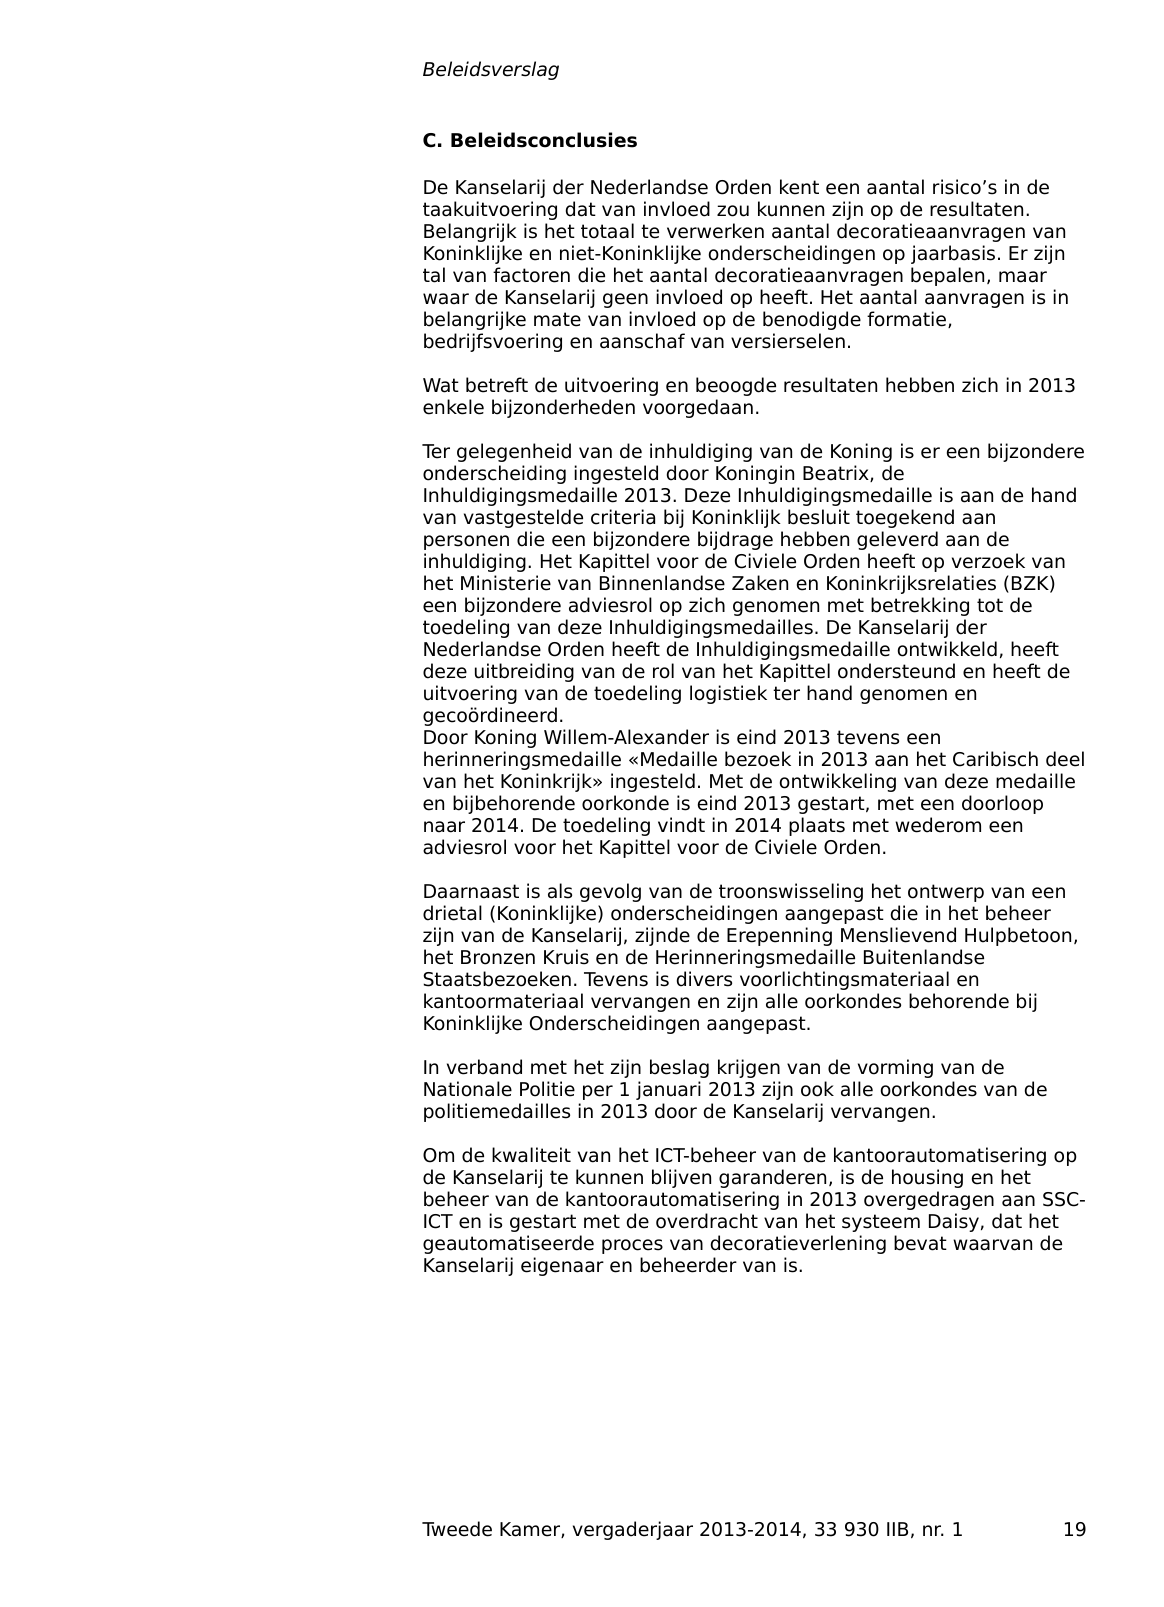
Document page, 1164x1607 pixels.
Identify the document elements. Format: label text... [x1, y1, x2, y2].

text Door Koning Willem-Alexander is eind 2013 tevens een herinneringsmedaille «Medaille bezoek in 2013 aan het Caribisch deel van het Koninkrijk» ingesteld. Met de ontwikkeling van deze medaille en bijbehorende oorkonde is eind 2013 gestart, met een doorloop naar 2014. De toedeling vindt in 2014 plaats met wederom een adviesrol voor het Kapittel voor de Civiele Orden. [422, 727, 1087, 859]
text De Kanselarij der Nederlandse Orden kent een aantal risico’s in de taakuitvoering dat van invloed zou kunnen zijn op de resultaten. Belangrijk is het totaal te verwerken aantal decoratieaanvragen van Koninklijke en niet-Koninklijke onderscheidingen op jaarbasis. Er zijn tal van factoren die het aantal decoratieaanvragen bepalen, maar waar de Kanselarij geen invloed op heeft. Het aantal aanvragen is in belangrijke mate van invloed op de benodigde formatie, bedrijfsvoering en aanschaf van versierselen. [422, 177, 1087, 353]
text Wat betreft de uitvoering en beoogde resultaten hebben zich in 2013 enkele bijzonderheden voorgedaan. [422, 375, 1087, 419]
text Daarnaast is als gevolg van de troonswisseling het ontwerp van een drietal (Koninklijke) onderscheidingen aangepast die in het beheer zijn van de Kanselarij, zijnde de Erepenning Menslievend Hulpbetoon, het Bronzen Kruis en de Herinneringsmedaille Buitenlandse Staatsbezoeken. Tevens is divers voorlichtingsmateriaal en kantoormateriaal vervangen en zijn alle oorkondes behorende bij Koninklijke Onderscheidingen aangepast. [422, 881, 1087, 1035]
text Ter gelegenheid van de inhuldiging van de Koning is er een bijzondere onderscheiding ingesteld door Koningin Beatrix, de Inhuldigingsmedaille 2013. Deze Inhuldigingsmedaille is aan de hand van vastgestelde criteria bij Koninklijk besluit toegekend aan personen die een bijzondere bijdrage hebben geleverd aan de inhuldiging. Het Kapittel voor de Civiele Orden heeft op verzoek van het Ministerie van Binnenlandse Zaken en Koninkrijksrelaties (BZK) een bijzondere adviesrol op zich genomen met betrekking tot de toedeling van deze Inhuldigingsmedailles. De Kanselarij der Nederlandse Orden heeft de Inhuldigingsmedaille ontwikkeld, heeft deze uitbreiding van de rol van het Kapittel ondersteund en heeft de uitvoering van de toedeling logistiek ter hand genomen en gecoördineerd. [422, 441, 1087, 727]
text Om de kwaliteit van het ICT-beheer van de kantoorautomatisering op de Kanselarij te kunnen blijven garanderen, is de housing en het beheer van de kantoorautomatisering in 2013 overgedragen aan SSC-ICT en is gestart met de overdracht van het systeem Daisy, dat het geautomatiseerde proces van decoratieverlening bevat waarvan de Kanselarij eigenaar en beheerder van is. [422, 1145, 1087, 1277]
subtitle C. Beleidsconclusies [422, 130, 1087, 152]
text In verband met het zijn beslag krijgen van de vorming van de Nationale Politie per 1 januari 2013 zijn ook alle oorkondes van de politiemedailles in 2013 door de Kanselarij vervangen. [422, 1057, 1087, 1123]
